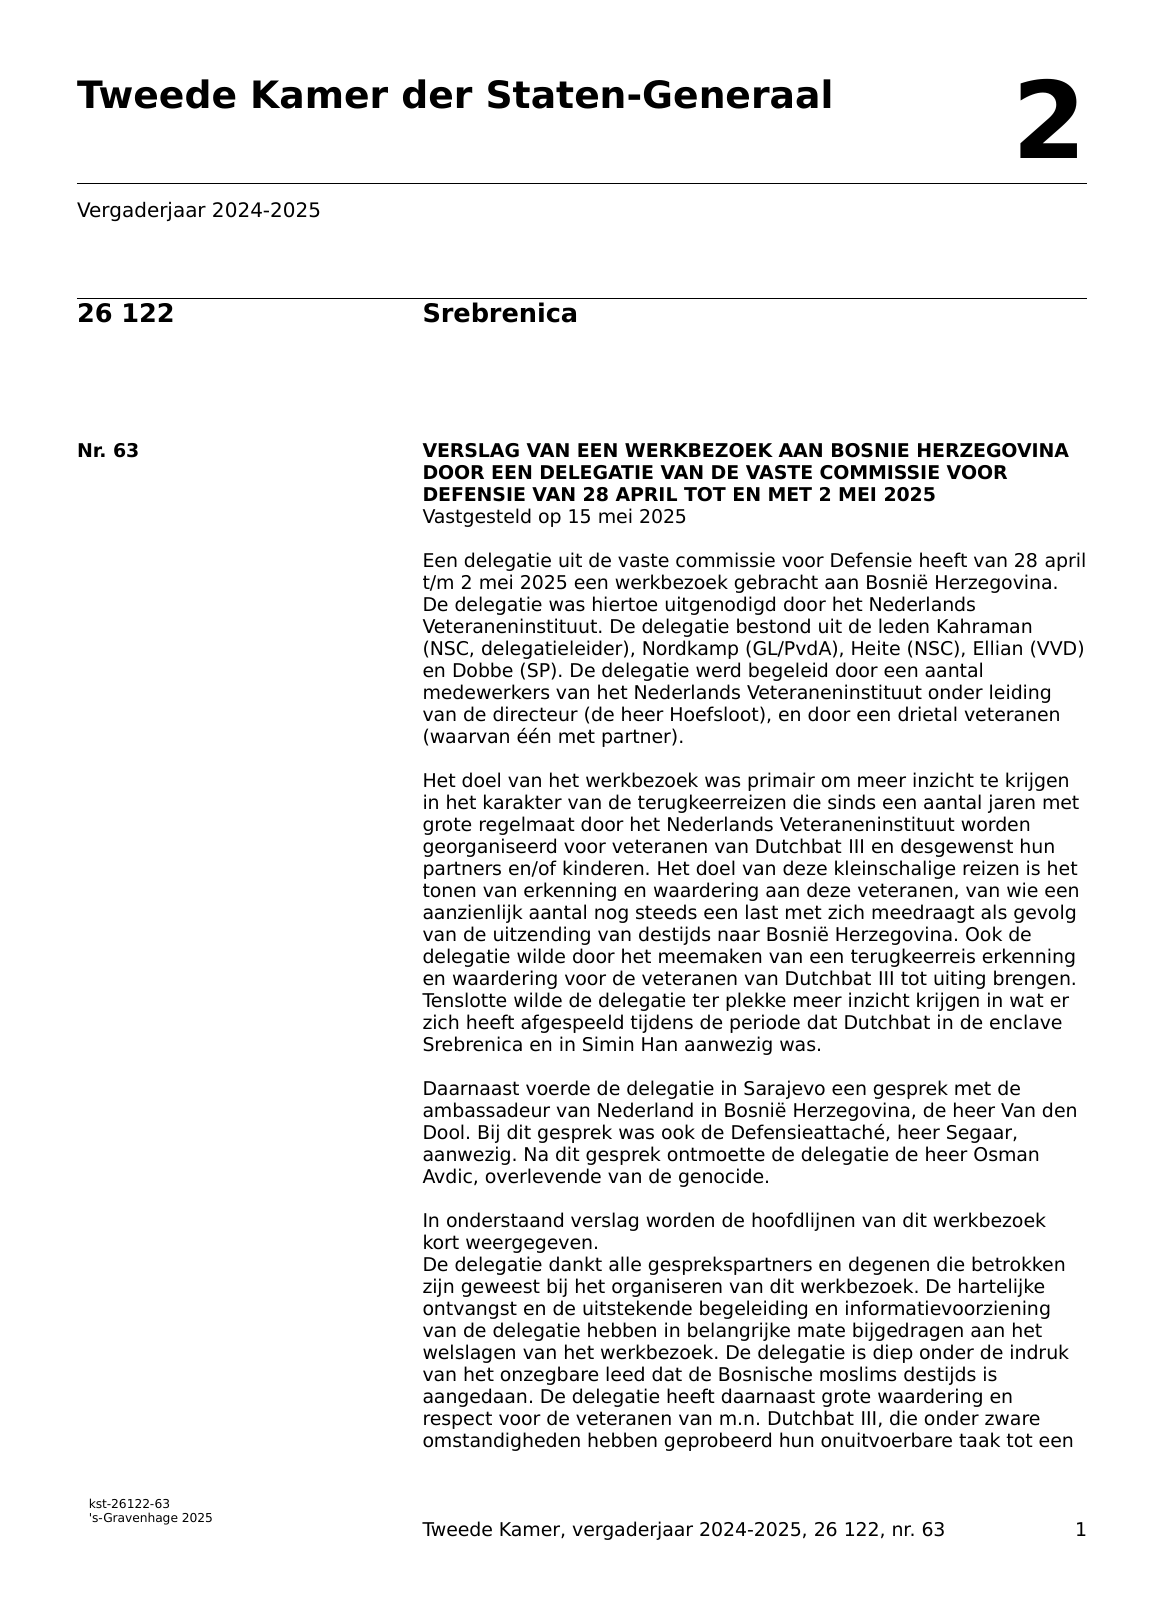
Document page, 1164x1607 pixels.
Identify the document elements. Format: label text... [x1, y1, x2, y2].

table_cell Vergaderjaar 2024-2025 [77, 184, 1087, 298]
subtitle Nr. 63 VERSLAG VAN EEN WERKBEZOEK AAN BOSNIE HERZEGOVINA DOOR EEN DELEGATIE VAN DE VASTE COMMISSIE VOOR DEFENSIE VAN 28 APRIL TOT EN MET 2 MEI 2025 [77, 440, 1087, 506]
text 's-Gravenhage 2025 [88, 1511, 323, 1525]
text Daarnaast voerde de delegatie in Sarajevo een gesprek met de ambassadeur van Nederland in Bosnië Herzegovina, de heer Van den Dool. Bij dit gesprek was ook de Defensieattaché, heer Segaar, aanwezig. Na dit gesprek ontmoette de delegatie de heer Osman Avdic, overlevende van de genocide. [422, 1078, 1087, 1188]
text kst-26122-63 [88, 1497, 323, 1511]
table_header 2 [886, 59, 1087, 183]
text De delegatie dankt alle gesprekspartners en degenen die betrokken zijn geweest bij het organiseren van dit werkbezoek. De hartelijke ontvangst en de uitstekende begeleiding en informatievoorziening van de delegatie hebben in belangrijke mate bijgedragen aan het welslagen van het werkbezoek. De delegatie is diep onder de indruk van het onzegbare leed dat de Bosnische moslims destijds is aangedaan. De delegatie heeft daarnaast grote waardering en respect voor de veteranen van m.n. Dutchbat III, die onder zware omstandigheden hebben geprobeerd hun onuitvoerbare taak tot een [422, 1254, 1087, 1452]
text Vastgesteld op 15 mei 2025 [422, 506, 1087, 528]
text Het doel van het werkbezoek was primair om meer inzicht te krijgen in het karakter van de terugkeerreizen die sinds een aantal jaren met grote regelmaat door het Nederlands Veteraneninstituut worden georganiseerd voor veteranen van Dutchbat III en desgewenst hun partners en/of kinderen. Het doel van deze kleinschalige reizen is het tonen van erkenning en waardering aan deze veteranen, van wie een aanzienlijk aantal nog steeds een last met zich meedraagt als gevolg van de uitzending van destijds naar Bosnië Herzegovina. Ook de delegatie wilde door het meemaken van een terugkeerreis erkenning en waardering voor de veteranen van Dutchbat III tot uiting brengen. Tenslotte wilde de delegatie ter plekke meer inzicht krijgen in wat er zich heeft afgespeeld tijdens de periode dat Dutchbat in de enclave Srebrenica en in Simin Han aanwezig was. [422, 770, 1087, 1056]
text In onderstaand verslag worden de hoofdlijnen van dit werkbezoek kort weergegeven. [422, 1210, 1087, 1254]
table_header Tweede Kamer der Staten-Generaal [77, 59, 886, 183]
subtitle 26 122 Srebrenica [77, 299, 1087, 329]
text Een delegatie uit de vaste commissie voor Defensie heeft van 28 april t/m 2 mei 2025 een werkbezoek gebracht aan Bosnië Herzegovina. De delegatie was hiertoe uitgenodigd door het Nederlands Veteraneninstituut. De delegatie bestond uit de leden Kahraman (NSC, delegatieleider), Nordkamp (GL/PvdA), Heite (NSC), Ellian (VVD) en Dobbe (SP). De delegatie werd begeleid door een aantal medewerkers van het Nederlands Veteraneninstituut onder leiding van de directeur (de heer Hoefsloot), en door een drietal veteranen (waarvan één met partner). [422, 550, 1087, 748]
